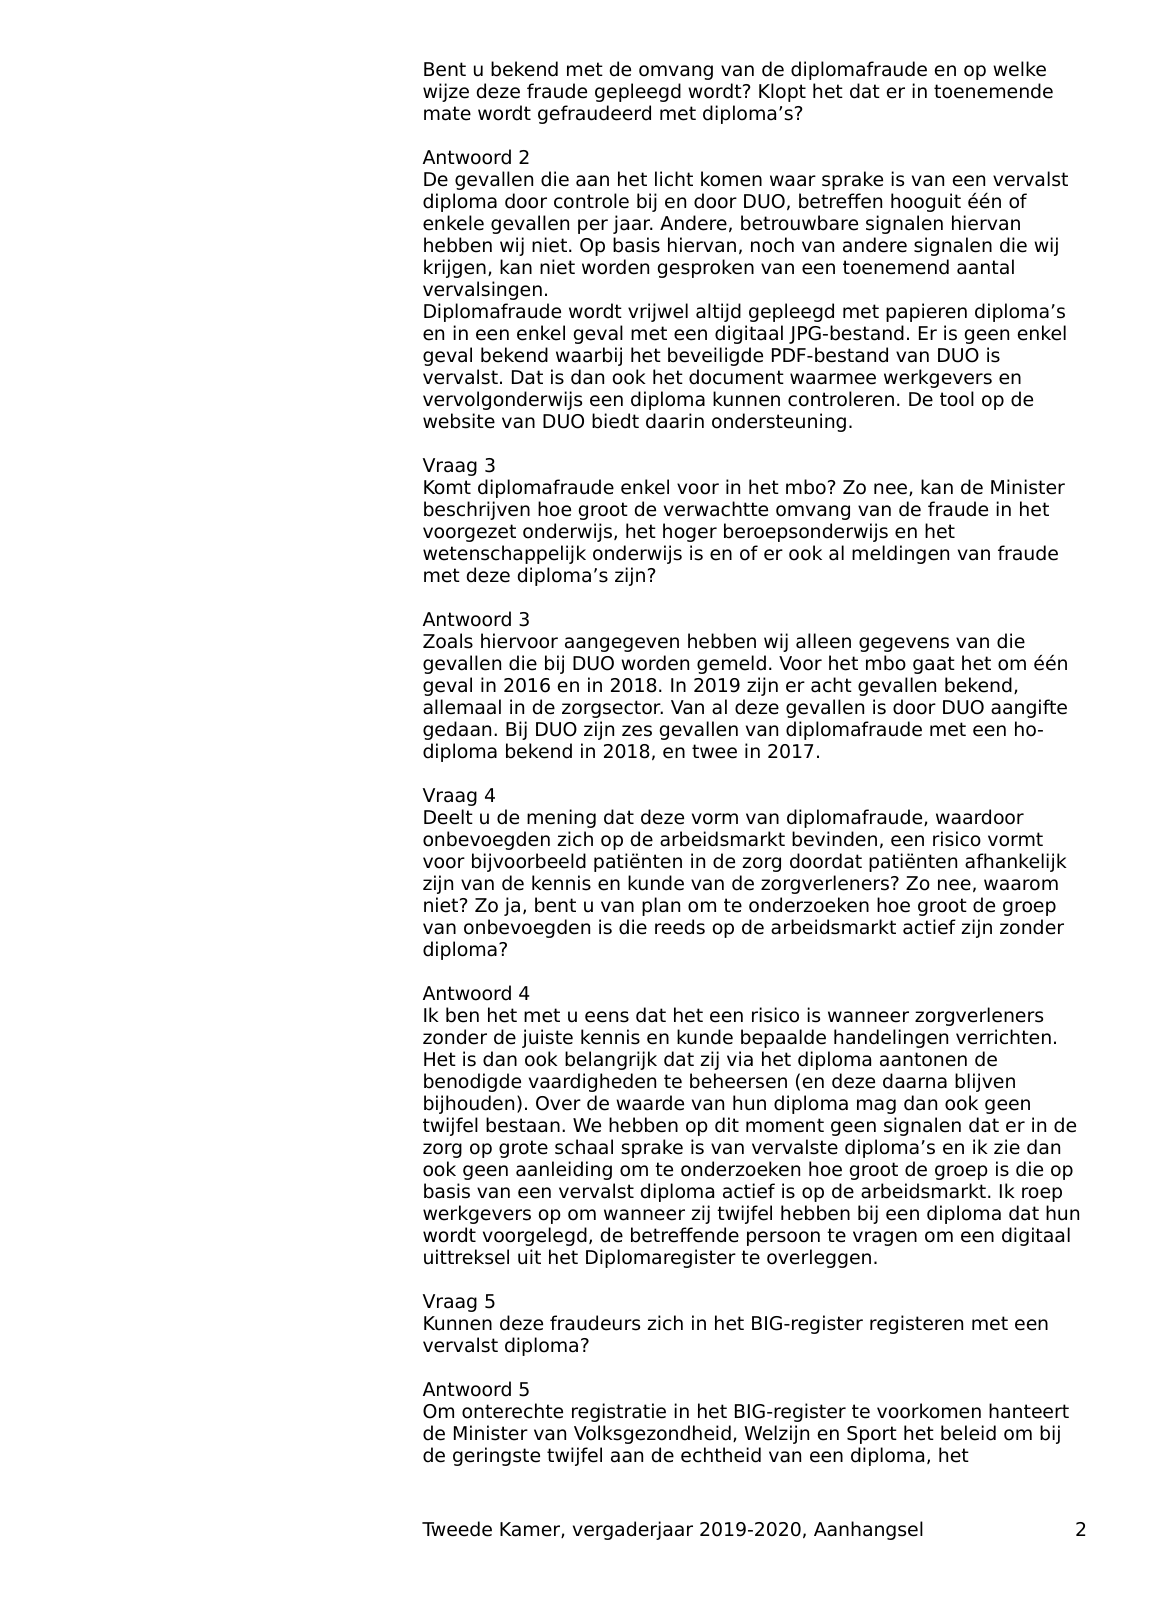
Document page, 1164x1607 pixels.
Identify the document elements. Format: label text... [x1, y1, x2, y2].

text Vraag 4 [422, 785, 1087, 807]
text Antwoord 4 [422, 983, 1087, 1005]
text Vraag 3 [422, 455, 1087, 477]
text Om onterechte registratie in het BIG-register te voorkomen hanteert de Minister van Volksgezondheid, Welzijn en Sport het beleid om bij de geringste twijfel aan de echtheid van een diploma, het [422, 1401, 1087, 1467]
text De gevallen die aan het licht komen waar sprake is van een vervalst diploma door controle bij en door DUO, betreffen hooguit één of enkele gevallen per jaar. Andere, betrouwbare signalen hiervan hebben wij niet. Op basis hiervan, noch van andere signalen die wij krijgen, kan niet worden gesproken van een toenemend aantal vervalsingen. [422, 169, 1087, 301]
text Diplomafraude wordt vrijwel altijd gepleegd met papieren diploma’s en in een enkel geval met een digitaal JPG-bestand. Er is geen enkel geval bekend waarbij het beveiligde PDF-bestand van DUO is vervalst. Dat is dan ook het document waarmee werkgevers en vervolgonderwijs een diploma kunnen controleren. De tool op de website van DUO biedt daarin ondersteuning. [422, 301, 1087, 433]
text Antwoord 3 [422, 609, 1087, 631]
text Antwoord 5 [422, 1379, 1087, 1401]
text Kunnen deze fraudeurs zich in het BIG-register registeren met een vervalst diploma? [422, 1313, 1087, 1357]
text Komt diplomafraude enkel voor in het mbo? Zo nee, kan de Minister beschrijven hoe groot de verwachtte omvang van de fraude in het voorgezet onderwijs, het hoger beroepsonderwijs en het wetenschappelijk onderwijs is en of er ook al meldingen van fraude met deze diploma’s zijn? [422, 477, 1087, 587]
text Vraag 5 [422, 1291, 1087, 1313]
text Antwoord 2 [422, 147, 1087, 169]
text Deelt u de mening dat deze vorm van diplomafraude, waardoor onbevoegden zich op de arbeidsmarkt bevinden, een risico vormt voor bijvoorbeeld patiënten in de zorg doordat patiënten afhankelijk zijn van de kennis en kunde van de zorgverleners? Zo nee, waarom niet? Zo ja, bent u van plan om te onderzoeken hoe groot de groep van onbevoegden is die reeds op de arbeidsmarkt actief zijn zonder diploma? [422, 807, 1087, 961]
text Bent u bekend met de omvang van de diplomafraude en op welke wijze deze fraude gepleegd wordt? Klopt het dat er in toenemende mate wordt gefraudeerd met diploma’s? [422, 59, 1087, 125]
text Zoals hiervoor aangegeven hebben wij alleen gegevens van die gevallen die bij DUO worden gemeld. Voor het mbo gaat het om één geval in 2016 en in 2018. In 2019 zijn er acht gevallen bekend, allemaal in de zorgsector. Van al deze gevallen is door DUO aangifte gedaan. Bij DUO zijn zes gevallen van diplomafraude met een ho-diploma bekend in 2018, en twee in 2017. [422, 631, 1087, 763]
text Ik ben het met u eens dat het een risico is wanneer zorgverleners zonder de juiste kennis en kunde bepaalde handelingen verrichten. Het is dan ook belangrijk dat zij via het diploma aantonen de benodigde vaardigheden te beheersen (en deze daarna blijven bijhouden). Over de waarde van hun diploma mag dan ook geen twijfel bestaan. We hebben op dit moment geen signalen dat er in de zorg op grote schaal sprake is van vervalste diploma’s en ik zie dan ook geen aanleiding om te onderzoeken hoe groot de groep is die op basis van een vervalst diploma actief is op de arbeidsmarkt. Ik roep werkgevers op om wanneer zij twijfel hebben bij een diploma dat hun wordt voorgelegd, de betreffende persoon te vragen om een digitaal uittreksel uit het Diplomaregister te overleggen. [422, 1005, 1087, 1269]
